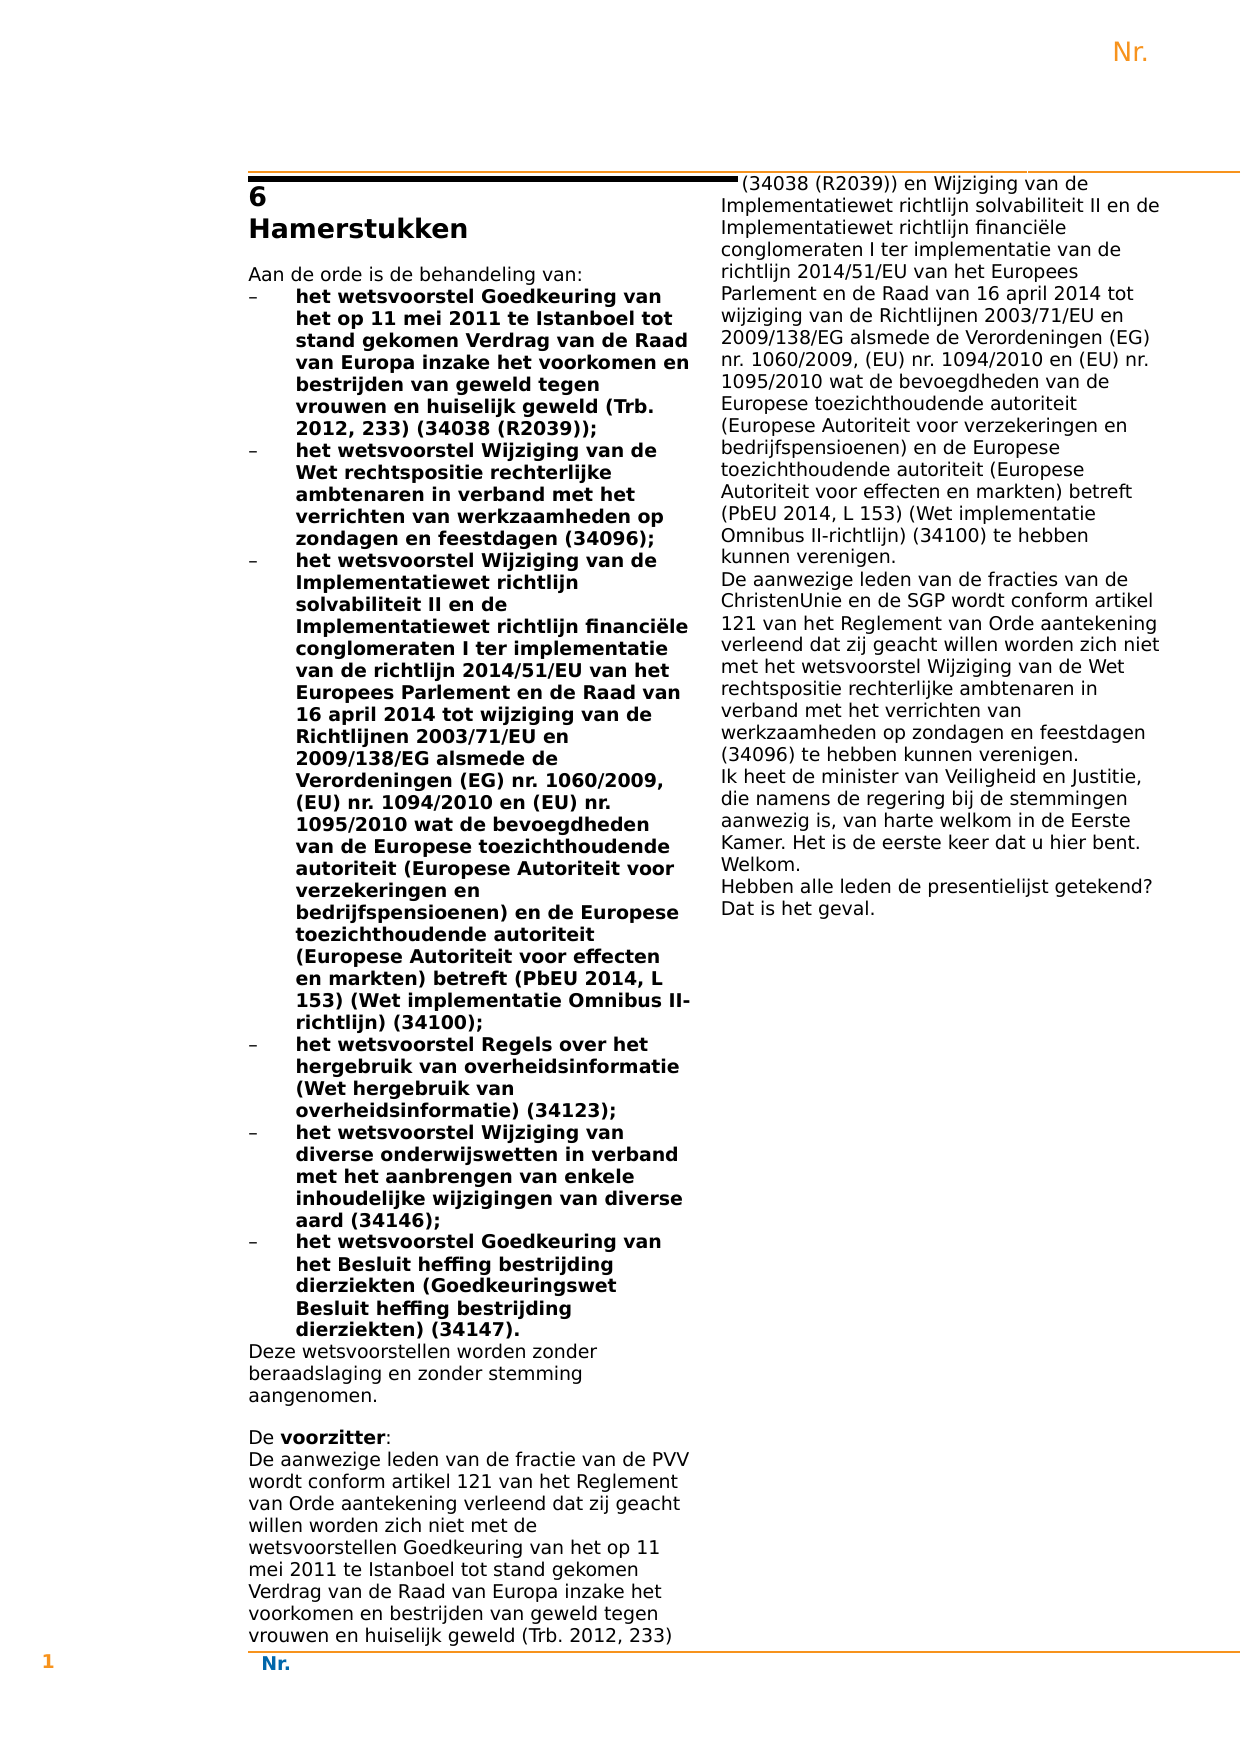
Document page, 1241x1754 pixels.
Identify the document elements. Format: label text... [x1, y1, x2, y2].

text (34038 (R2039)) en Wijziging van de Implementatiewet richtlijn solvabiliteit II en de Implementatiewet richtlijn financiële conglomeraten I ter implementatie van de richtlijn 2014/51/EU van het Europees Parlement en de Raad van 16 april 2014 tot wijziging van de Richtlijnen 2003/71/EU en 2009/138/EG alsmede de Verordeningen (EG) nr. 1060/2009, (EU) nr. 1094/2010 en (EU) nr. 1095/2010 wat de bevoegdheden van de Europese toezichthoudende autoriteit (Europese Autoriteit voor verzekeringen en bedrijfspensioenen) en de Europese toezichthoudende autoriteit (Europese Autoriteit voor effecten en markten) betreft (PbEU 2014, L 153) (Wet implementatie Omnibus II-richtlijn) (34100) te hebben kunnen verenigen. [721, 173, 1163, 568]
list het wetsvoorstel Goedkeuring van het Besluit heffing bestrijding dierziekten (Goedkeuringswet Besluit heffing bestrijding dierziekten) (34147). [248, 1231, 691, 1341]
text Aan de orde is de behandeling van: [248, 264, 691, 286]
title 6 Hamerstukken [248, 182, 691, 244]
list het wetsvoorstel Wijziging van de Implementatiewet richtlijn solvabiliteit II en de Implementatiewet richtlijn financiële conglomeraten I ter implementatie van de richtlijn 2014/51/EU van het Europees Parlement en de Raad van 16 april 2014 tot wijziging van de Richtlijnen 2003/71/EU en 2009/138/EG alsmede de Verordeningen (EG) nr. 1060/2009, (EU) nr. 1094/2010 en (EU) nr. 1095/2010 wat de bevoegdheden van de Europese toezichthoudende autoriteit (Europese Autoriteit voor verzekeringen en bedrijfspensioenen) en de Europese toezichthoudende autoriteit (Europese Autoriteit voor effecten en markten) betreft (PbEU 2014, L 153) (Wet implementatie Omnibus II-richtlijn) (34100); [248, 550, 691, 1034]
text De aanwezige leden van de fracties van de ChristenUnie en de SGP wordt conform artikel 121 van het Reglement van Orde aantekening verleend dat zij geacht willen worden zich niet met het wetsvoorstel Wijziging van de Wet rechtspositie rechterlijke ambtenaren in verband met het verrichten van werkzaamheden op zondagen en feestdagen (34096) te hebben kunnen verenigen. [721, 568, 1163, 766]
list het wetsvoorstel Wijziging van diverse onderwijswetten in verband met het aanbrengen van enkele inhoudelijke wijzigingen van diverse aard (34146); [248, 1122, 691, 1231]
text De voorzitter: [248, 1427, 691, 1449]
list het wetsvoorstel Regels over het hergebruik van overheidsinformatie (Wet hergebruik van overheidsinformatie) (34123); [248, 1034, 691, 1122]
text Ik heet de minister van Veiligheid en Justitie, die namens de regering bij de stemmingen aanwezig is, van harte welkom in de Eerste Kamer. Het is de eerste keer dat u hier bent. Welkom. [721, 766, 1163, 876]
list het wetsvoorstel Wijziging van de Wet rechtspositie rechterlijke ambtenaren in verband met het verrichten van werkzaamheden op zondagen en feestdagen (34096); [248, 440, 691, 550]
text De aanwezige leden van de fractie van de PVV wordt conform artikel 121 van het Reglement van Orde aantekening verleend dat zij geacht willen worden zich niet met de wetsvoorstellen Goedkeuring van het op 11 mei 2011 te Istanboel tot stand gekomen Verdrag van de Raad van Europa inzake het voorkomen en bestrijden van geweld tegen vrouwen en huiselijk geweld (Trb. 2012, 233) [248, 1449, 691, 1647]
text Deze wetsvoorstellen worden zonder beraadslaging en zonder stemming aangenomen. [248, 1341, 691, 1407]
text Hebben alle leden de presentielijst getekend? Dat is het geval. [721, 876, 1163, 920]
list het wetsvoorstel Goedkeuring van het op 11 mei 2011 te Istanboel tot stand gekomen Verdrag van de Raad van Europa inzake het voorkomen en bestrijden van geweld tegen vrouwen en huiselijk geweld (Trb. 2012, 233) (34038 (R2039)); [248, 286, 691, 440]
